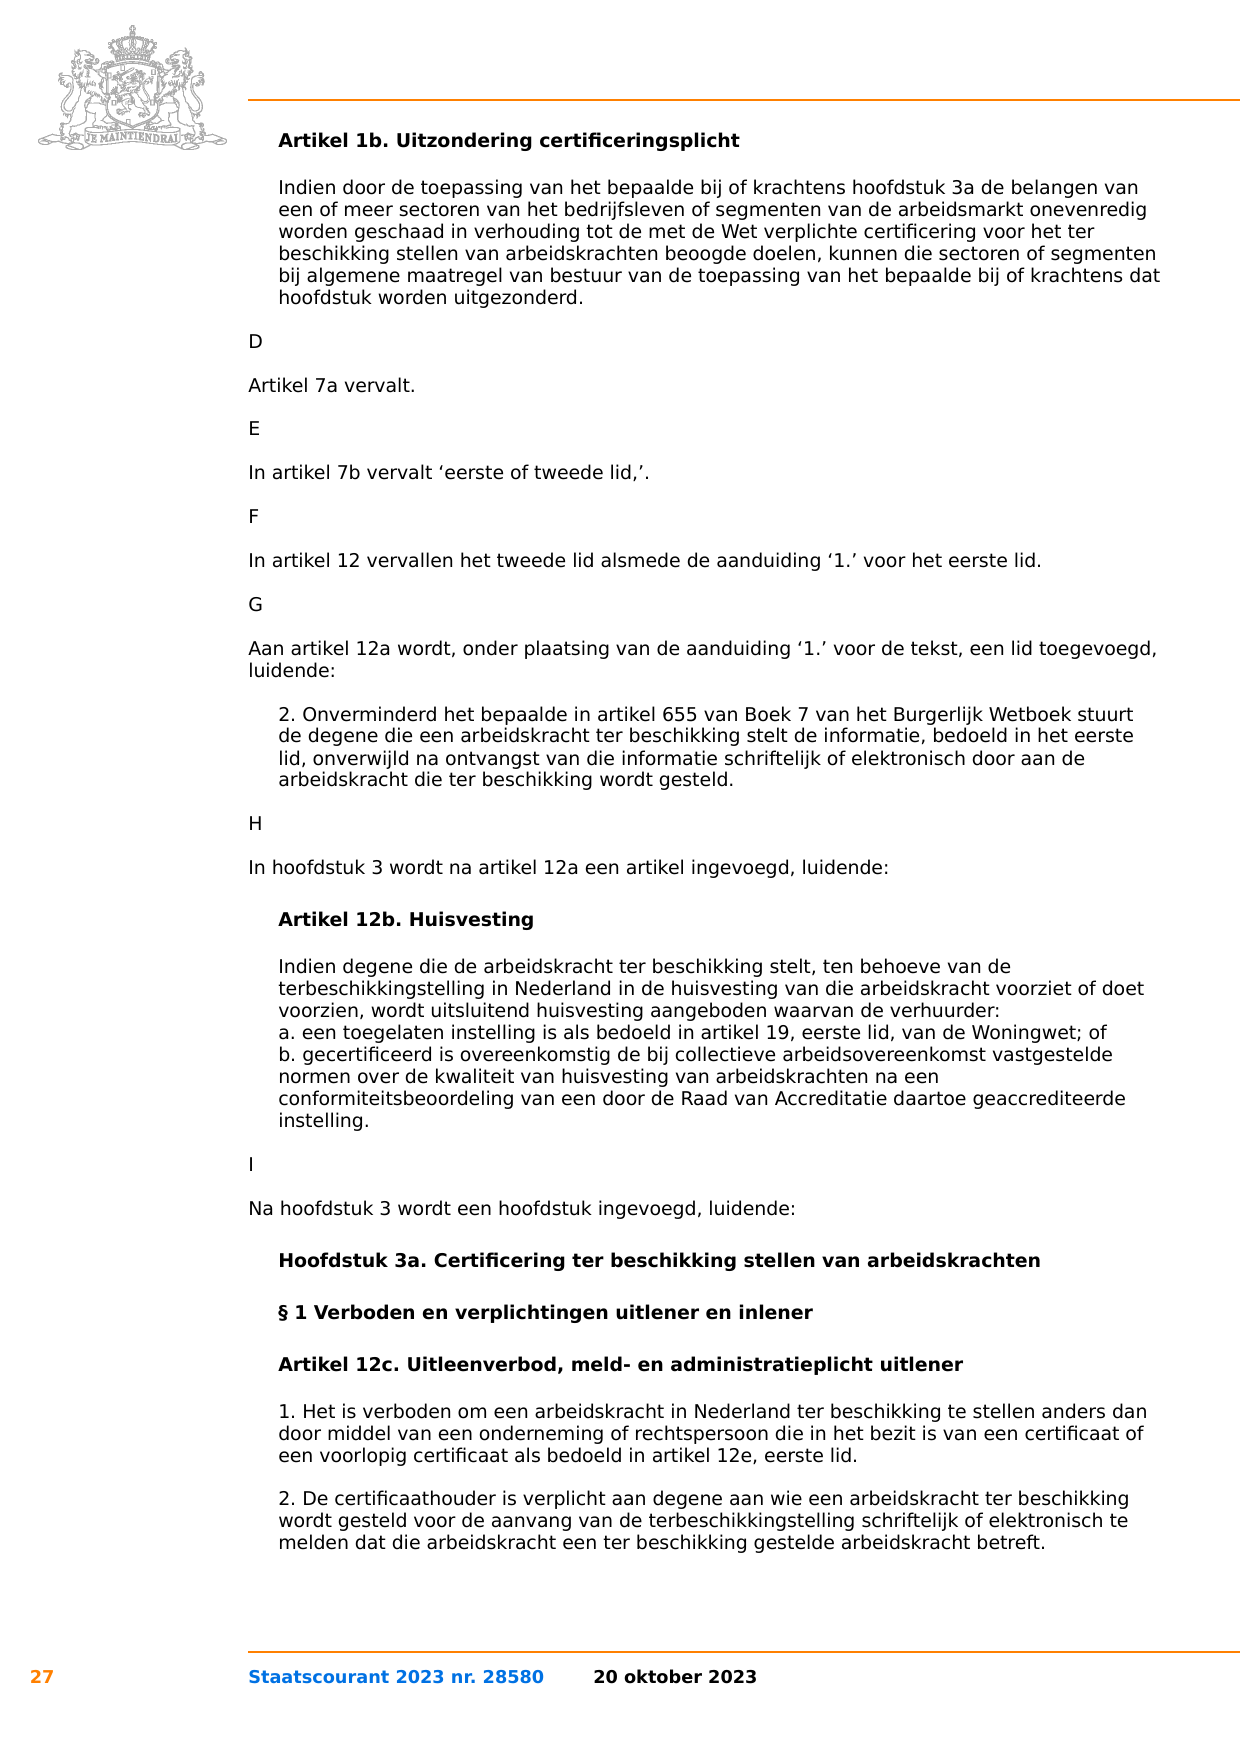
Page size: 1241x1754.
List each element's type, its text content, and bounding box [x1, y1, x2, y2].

text Indien degene die de arbeidskracht ter beschikking stelt, ten behoeve van de terbeschikkingstelling in Nederland in de huisvesting van die arbeidskracht voorziet of doet voorzien, wordt uitsluitend huisvesting aangeboden waarvan de verhuurder: [278, 956, 1163, 1022]
text D [248, 331, 1163, 353]
text 2. De certificaathouder is verplicht aan degene aan wie een arbeidskracht ter beschikking wordt gesteld voor de aanvang van de terbeschikkingstelling schriftelijk of elektronisch te melden dat die arbeidskracht een ter beschikking gestelde arbeidskracht betreft. [278, 1488, 1163, 1554]
subtitle Artikel 1b. Uitzondering certificeringsplicht [278, 130, 1163, 152]
text H [248, 813, 1163, 835]
subtitle § 1 Verboden en verplichtingen uitlener en inlener [278, 1302, 1163, 1323]
text b. gecertificeerd is overeenkomstig de bij collectieve arbeidsovereenkomst vastgestelde normen over de kwaliteit van huisvesting van arbeidskrachten na een conformiteitsbeoordeling van een door de Raad van Accreditatie daartoe geaccrediteerde instelling. [278, 1044, 1163, 1132]
text F [248, 506, 1163, 528]
text Na hoofdstuk 3 wordt een hoofdstuk ingevoegd, luidende: [248, 1198, 1163, 1219]
text In hoofdstuk 3 wordt na artikel 12a een artikel ingevoegd, luidende: [248, 857, 1163, 879]
text E [248, 418, 1163, 440]
text I [248, 1154, 1163, 1176]
subtitle Artikel 12c. Uitleenverbod, meld- en administratieplicht uitlener [278, 1353, 1163, 1376]
text Aan artikel 12a wordt, onder plaatsing van de aanduiding ‘1.’ voor de tekst, een lid toegevoegd, luidende: [248, 638, 1163, 682]
text 1. Het is verboden om een arbeidskracht in Nederland ter beschikking te stellen anders dan door middel van een onderneming of rechtspersoon die in het bezit is van een certificaat of een voorlopig certificaat als bedoeld in artikel 12e, eerste lid. [278, 1401, 1163, 1466]
text G [248, 594, 1163, 616]
subtitle Artikel 12b. Huisvesting [278, 909, 1163, 931]
text In artikel 7b vervalt ‘eerste of tweede lid,’. [248, 462, 1163, 484]
picture [38, 25, 227, 150]
text a. een toegelaten instelling is als bedoeld in artikel 19, eerste lid, van de Woningwet; of [278, 1022, 1163, 1044]
text Indien door de toepassing van het bepaalde bij of krachtens hoofdstuk 3a de belangen van een of meer sectoren van het bedrijfsleven of segmenten van de arbeidsmarkt onevenredig worden geschaad in verhouding tot de met de Wet verplichte certificering voor het ter beschikking stellen van arbeidskrachten beoogde doelen, kunnen die sectoren of segmenten bij algemene maatregel van bestuur van de toepassing van het bepaalde bij of krachtens dat hoofdstuk worden uitgezonderd. [278, 177, 1163, 309]
text 2. Onverminderd het bepaalde in artikel 655 van Boek 7 van het Burgerlijk Wetboek stuurt de degene die een arbeidskracht ter beschikking stelt de informatie, bedoeld in het eerste lid, onverwijld na ontvangst van die informatie schriftelijk of elektronisch door aan de arbeidskracht die ter beschikking wordt gesteld. [278, 703, 1163, 791]
subtitle Hoofdstuk 3a. Certificering ter beschikking stellen van arbeidskrachten [278, 1249, 1163, 1272]
text Artikel 7a vervalt. [248, 374, 1163, 396]
text In artikel 12 vervallen het tweede lid alsmede de aanduiding ‘1.’ voor het eerste lid. [248, 550, 1163, 572]
